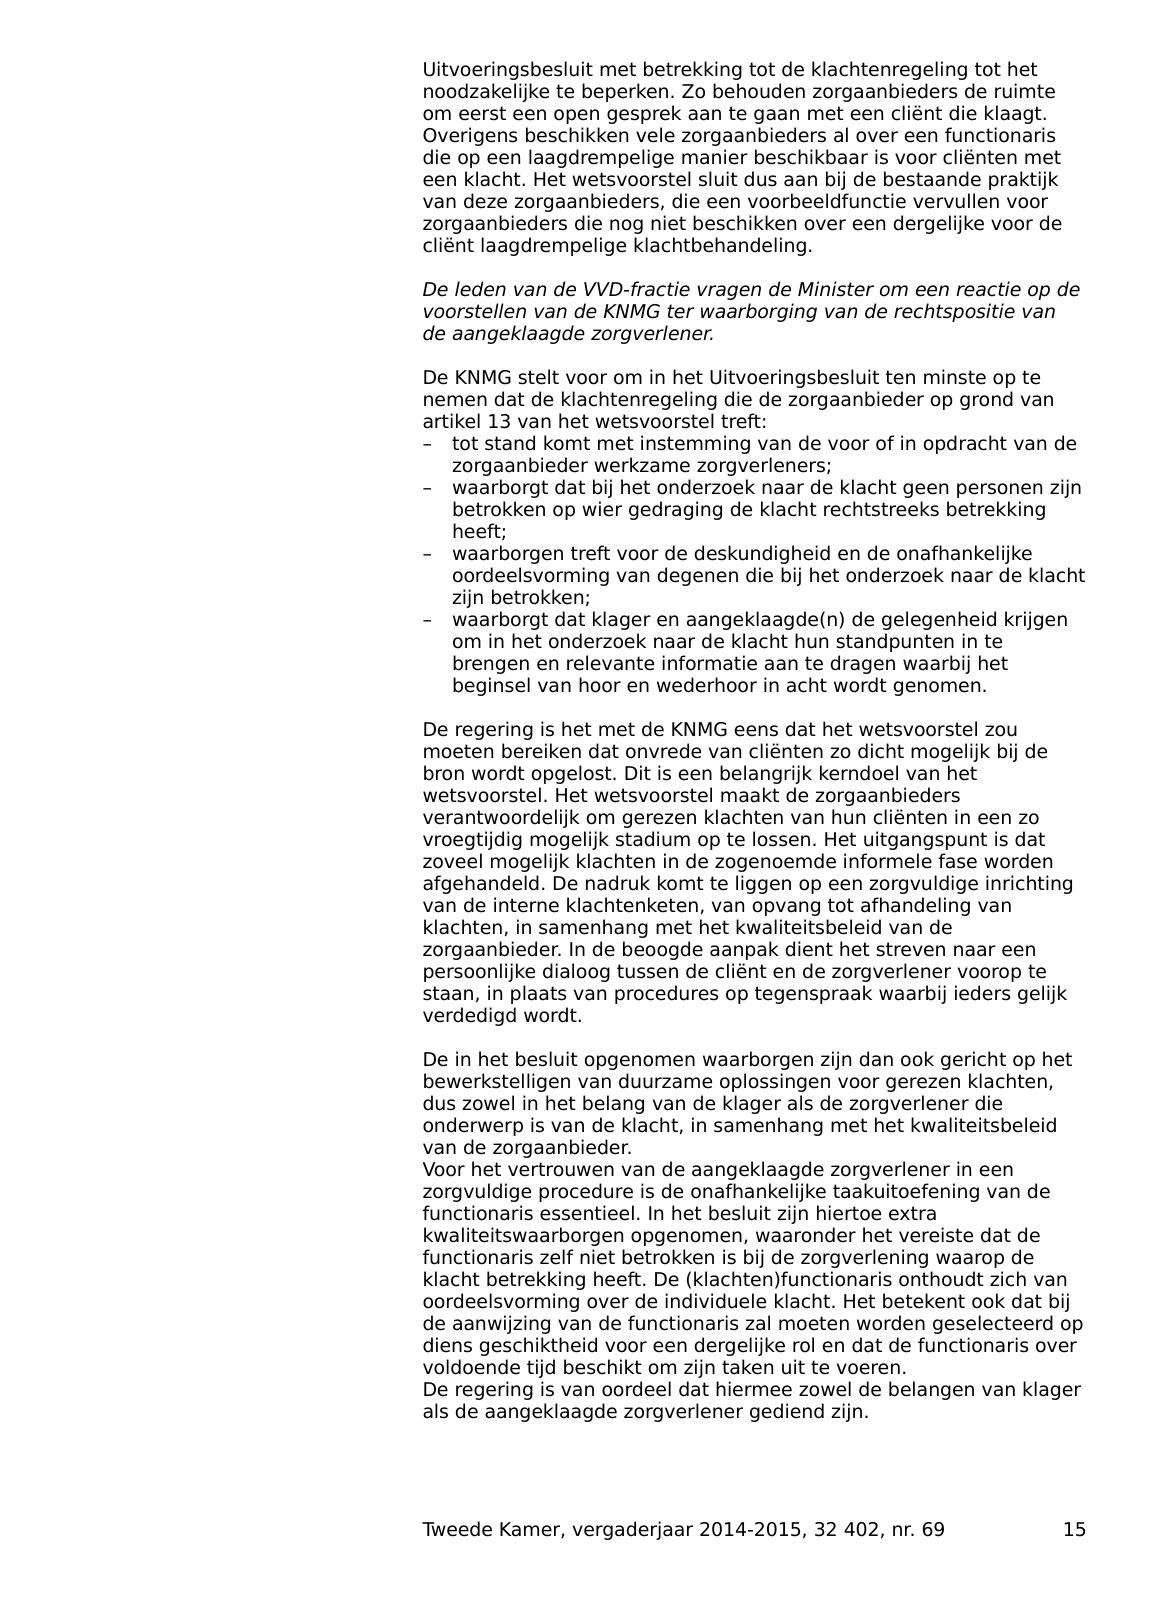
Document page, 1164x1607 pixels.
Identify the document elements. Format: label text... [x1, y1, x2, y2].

text De leden van de VVD-fractie vragen de Minister om een reactie op de voorstellen van de KNMG ter waarborging van de rechtspositie van de aangeklaagde zorgverlener. [422, 279, 1087, 345]
text De regering is van oordeel dat hiermee zowel de belangen van klager als de aangeklaagde zorgverlener gediend zijn. [422, 1379, 1087, 1423]
text Overigens beschikken vele zorgaanbieders al over een functionaris die op een laagdrempelige manier beschikbaar is voor cliënten met een klacht. Het wetsvoorstel sluit dus aan bij de bestaande praktijk van deze zorgaanbieders, die een voorbeeldfunctie vervullen voor zorgaanbieders die nog niet beschikken over een dergelijke voor de cliënt laagdrempelige klachtbehandeling. [422, 125, 1087, 257]
text De in het besluit opgenomen waarborgen zijn dan ook gericht op het bewerkstelligen van duurzame oplossingen voor gerezen klachten, dus zowel in het belang van de klager als de zorgverlener die onderwerp is van de klacht, in samenhang met het kwaliteitsbeleid van de zorgaanbieder. [422, 1049, 1087, 1159]
text Uitvoeringsbesluit met betrekking tot de klachtenregeling tot het noodzakelijke te beperken. Zo behouden zorgaanbieders de ruimte om eerst een open gesprek aan te gaan met een cliënt die klaagt. [422, 59, 1087, 125]
text – tot stand komt met instemming van de voor of in opdracht van de zorgaanbieder werkzame zorgverleners; [422, 433, 1087, 477]
text De regering is het met de KNMG eens dat het wetsvoorstel zou moeten bereiken dat onvrede van cliënten zo dicht mogelijk bij de bron wordt opgelost. Dit is een belangrijk kerndoel van het wetsvoorstel. Het wetsvoorstel maakt de zorgaanbieders verantwoordelijk om gerezen klachten van hun cliënten in een zo vroegtijdig mogelijk stadium op te lossen. Het uitgangspunt is dat zoveel mogelijk klachten in de zogenoemde informele fase worden afgehandeld. De nadruk komt te liggen op een zorgvuldige inrichting van de interne klachtenketen, van opvang tot afhandeling van klachten, in samenhang met het kwaliteitsbeleid van de zorgaanbieder. In de beoogde aanpak dient het streven naar een persoonlijke dialoog tussen de cliënt en de zorgverlener voorop te staan, in plaats van procedures op tegenspraak waarbij ieders gelijk verdedigd wordt. [422, 719, 1087, 1027]
text De KNMG stelt voor om in het Uitvoeringsbesluit ten minste op te nemen dat de klachtenregeling die de zorgaanbieder op grond van artikel 13 van het wetsvoorstel treft: [422, 367, 1087, 433]
text – waarborgen treft voor de deskundigheid en de onafhankelijke oordeelsvorming van degenen die bij het onderzoek naar de klacht zijn betrokken; [422, 543, 1087, 609]
text – waarborgt dat klager en aangeklaagde(n) de gelegenheid krijgen om in het onderzoek naar de klacht hun standpunten in te brengen en relevante informatie aan te dragen waarbij het beginsel van hoor en wederhoor in acht wordt genomen. [422, 609, 1087, 697]
text – waarborgt dat bij het onderzoek naar de klacht geen personen zijn betrokken op wier gedraging de klacht rechtstreeks betrekking heeft; [422, 477, 1087, 543]
text Voor het vertrouwen van de aangeklaagde zorgverlener in een zorgvuldige procedure is de onafhankelijke taakuitoefening van de functionaris essentieel. In het besluit zijn hiertoe extra kwaliteitswaarborgen opgenomen, waaronder het vereiste dat de functionaris zelf niet betrokken is bij de zorgverlening waarop de klacht betrekking heeft. De (klachten)functionaris onthoudt zich van oordeelsvorming over de individuele klacht. Het betekent ook dat bij de aanwijzing van de functionaris zal moeten worden geselecteerd op diens geschiktheid voor een dergelijke rol en dat de functionaris over voldoende tijd beschikt om zijn taken uit te voeren. [422, 1159, 1087, 1379]
